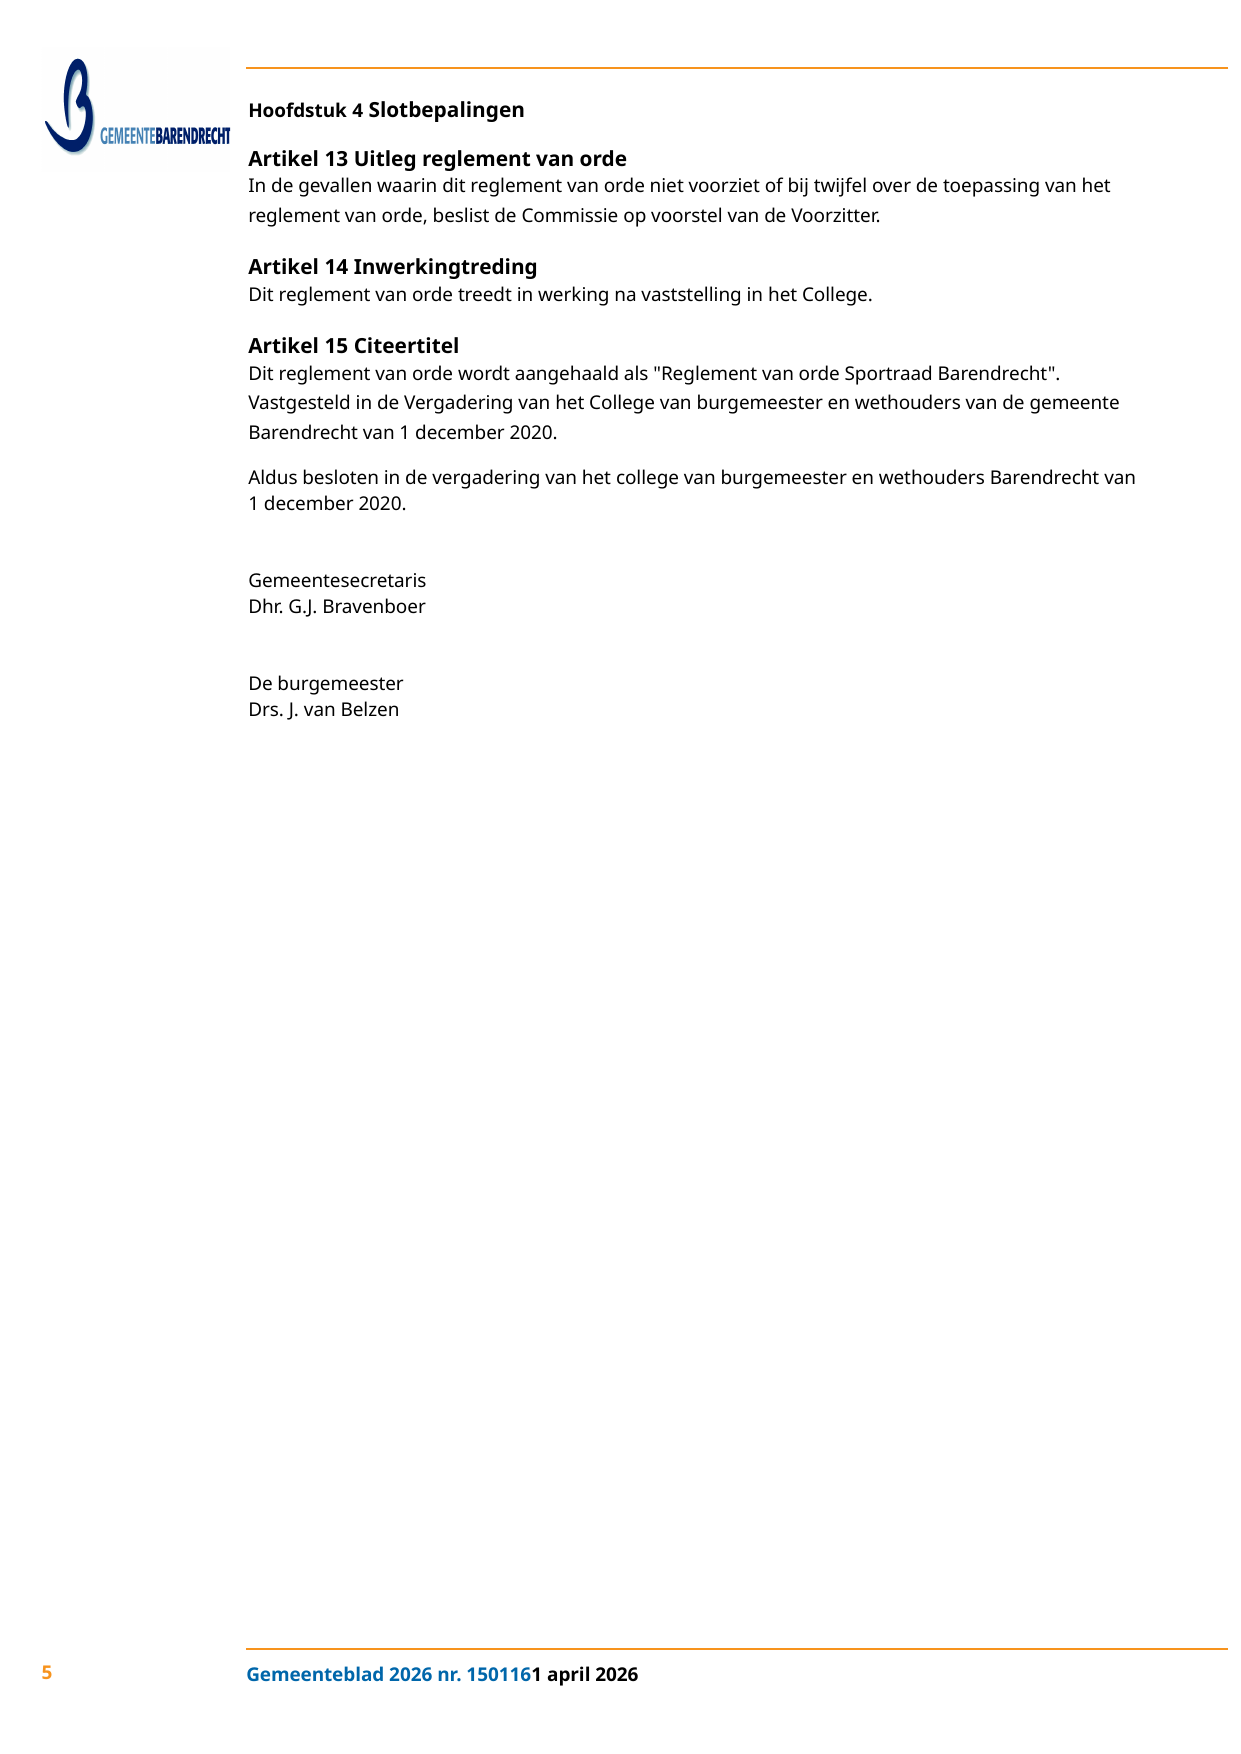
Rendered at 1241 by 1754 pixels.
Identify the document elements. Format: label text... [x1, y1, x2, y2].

text In de gevallen waarin dit reglement van orde niet voorziet of bij twijfel over de toepassing van het reglement van orde, beslist de Commissie op voorstel van de Voorzitter. [248, 172, 1152, 228]
text De burgemeester [248, 670, 1152, 696]
picture [41, 47, 231, 172]
text Artikel 13 Uitleg reglement van orde [248, 144, 1152, 172]
text Aldus besloten in de vergadering van het college van burgemeester en wethouders Barendrecht van 1 december 2020. [248, 464, 1152, 516]
text Drs. J. van Belzen [248, 696, 1152, 722]
text Gemeentesecretaris [248, 567, 1152, 593]
text Dhr. G.J. Bravenboer [248, 593, 1152, 619]
text Artikel 15 Citeertitel [248, 331, 1152, 360]
text Dit reglement van orde treedt in werking na vaststelling in het College. [248, 281, 1152, 307]
text Hoofdstuk 4 Slotbepalingen [248, 95, 1152, 123]
text Artikel 14 Inwerkingtreding [248, 252, 1152, 281]
text Dit reglement van orde wordt aangehaald als "Reglement van orde Sportraad Barendrecht". Vastgesteld in de Vergadering van het College van burgemeester en wethouders van de gemeente Barendrecht van 1 december 2020. [248, 360, 1152, 445]
